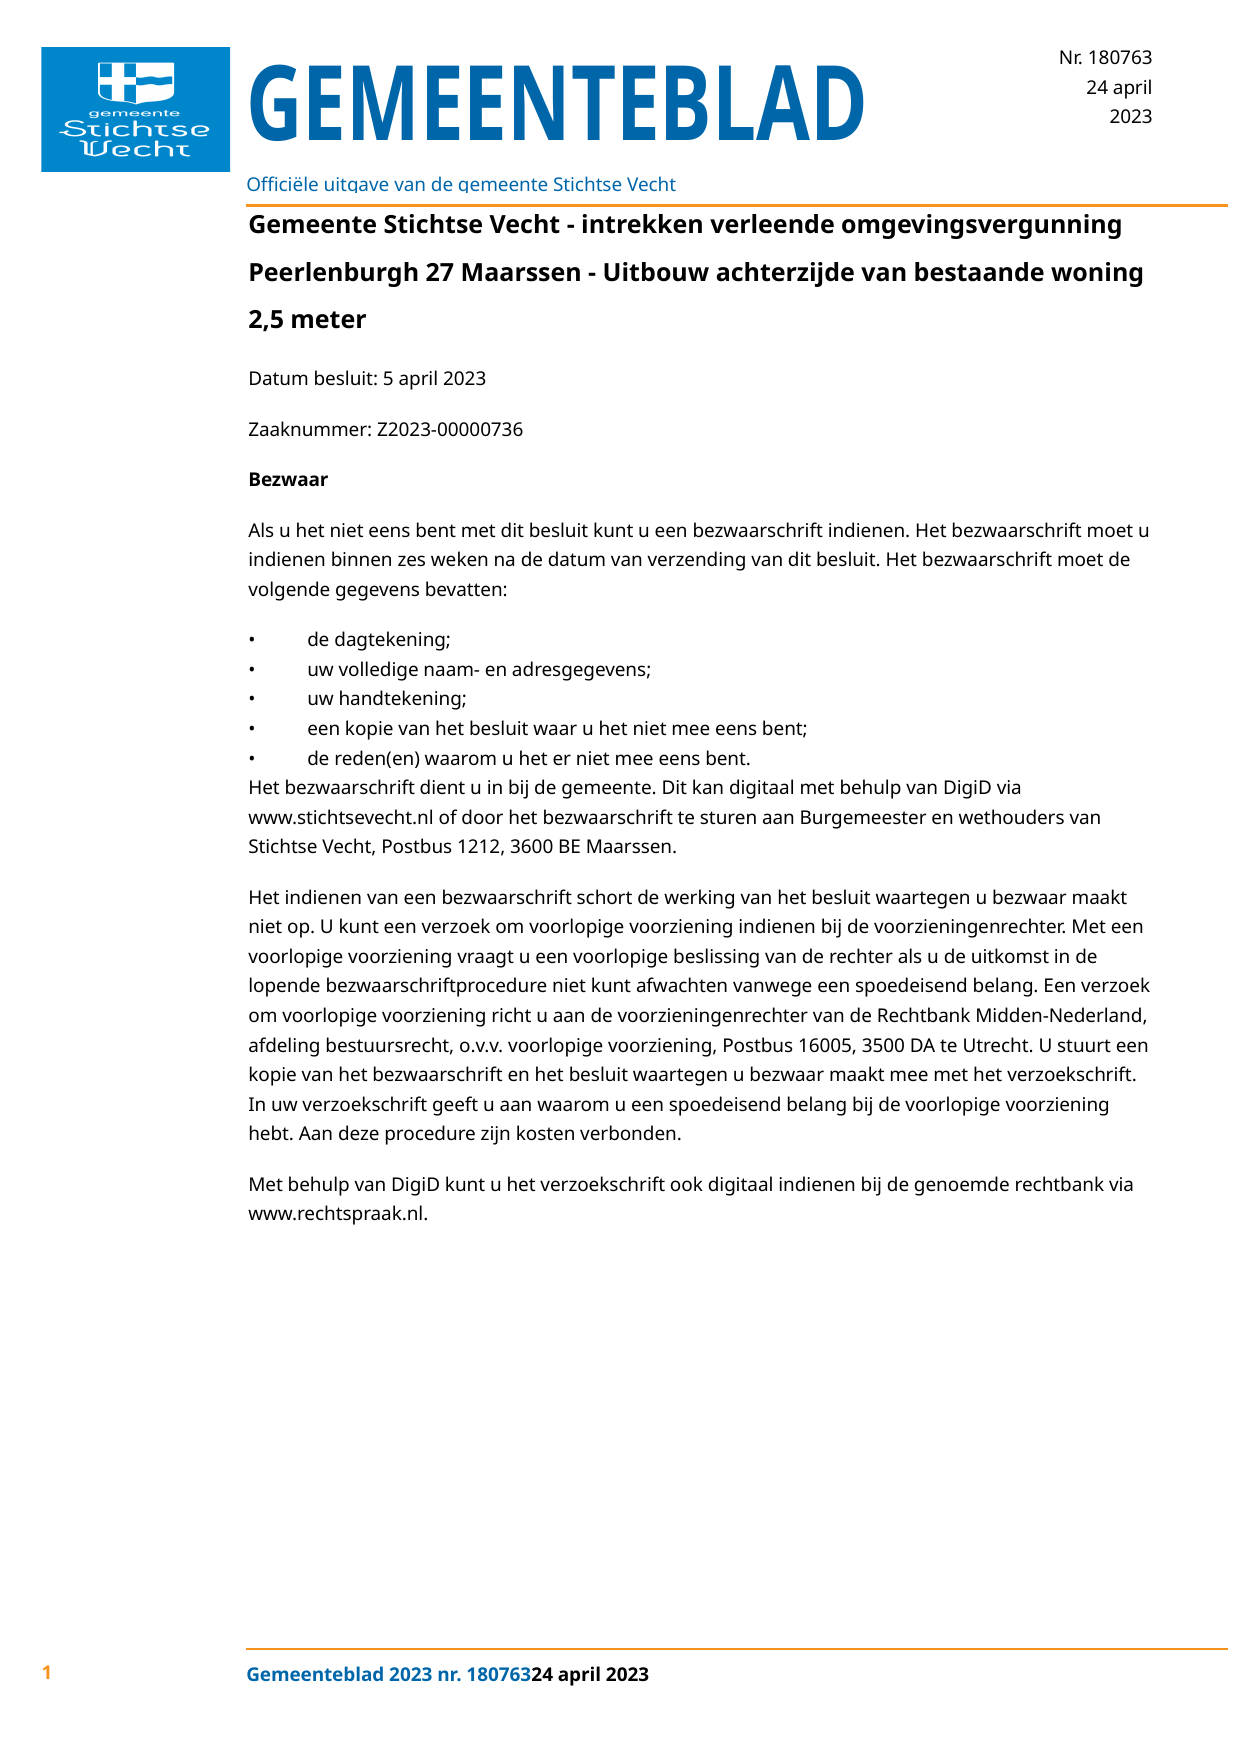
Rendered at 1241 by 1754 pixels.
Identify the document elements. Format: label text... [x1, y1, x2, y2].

text Bezwaar [248, 466, 1152, 492]
text Als u het niet eens bent met dit besluit kunt u een bezwaarschrift indienen. Het bezwaarschrift moet u indienen binnen zes weken na de datum van verzending van dit besluit. Het bezwaarschrift moet de volgende gegevens bevatten: [248, 517, 1152, 602]
list een kopie van het besluit waar u het niet mee eens bent; [248, 715, 1152, 741]
list uw volledige naam- en adresgegevens; [248, 656, 1152, 682]
list de reden(en) waarom u het er niet mee eens bent. [248, 745, 1152, 770]
list uw handtekening; [248, 686, 1152, 711]
text Het indienen van een bezwaarschrift schort de werking van het besluit waartegen u bezwaar maakt niet op. U kunt een verzoek om voorlopige voorziening indienen bij de voorzieningenrechter. Met een voorlopige voorziening vraagt u een voorlopige beslissing van de rechter als u de uitkomst in de lopende bezwaarschriftprocedure niet kunt afwachten vanwege een spoedeisend belang. Een verzoek om voorlopige voorziening richt u aan de voorzieningenrechter van de Rechtbank Midden-Nederland, afdeling bestuursrecht, o.v.v. voorlopige voorziening, Postbus 16005, 3500 DA te Utrecht. U stuurt een kopie van het bezwaarschrift en het besluit waartegen u bezwaar maakt mee met het verzoekschrift. In uw verzoekschrift geeft u aan waarom u een spoedeisend belang bij de voorlopige voorziening hebt. Aan deze procedure zijn kosten verbonden. [248, 884, 1152, 1146]
picture [99, 63, 135, 101]
text Het bezwaarschrift dient u in bij de gemeente. Dit kan digitaal met behulp van DigiD via www.stichtsevecht.nl of door het bezwaarschrift te sturen aan Burgemeester en wethouders van Stichtse Vecht, Postbus 1212, 3600 BE Maarssen. [248, 774, 1152, 859]
text Zaaknummer: Z2023-00000736 [248, 416, 1152, 442]
picture [137, 63, 174, 103]
text Met behulp van DigiD kunt u het verzoekschrift ook digitaal indienen bij de genoemde rechtbank via www.rechtspraak.nl. [248, 1171, 1152, 1226]
text Datum besluit: 5 april 2023 [248, 366, 1152, 391]
text Gemeente Stichtse Vecht - intrekken verleende omgevingsvergunning Peerlenburgh 27 Maarssen - Uitbouw achterzijde van bestaande woning 2,5 meter [248, 207, 1152, 336]
list de dagtekening; [248, 626, 1152, 652]
